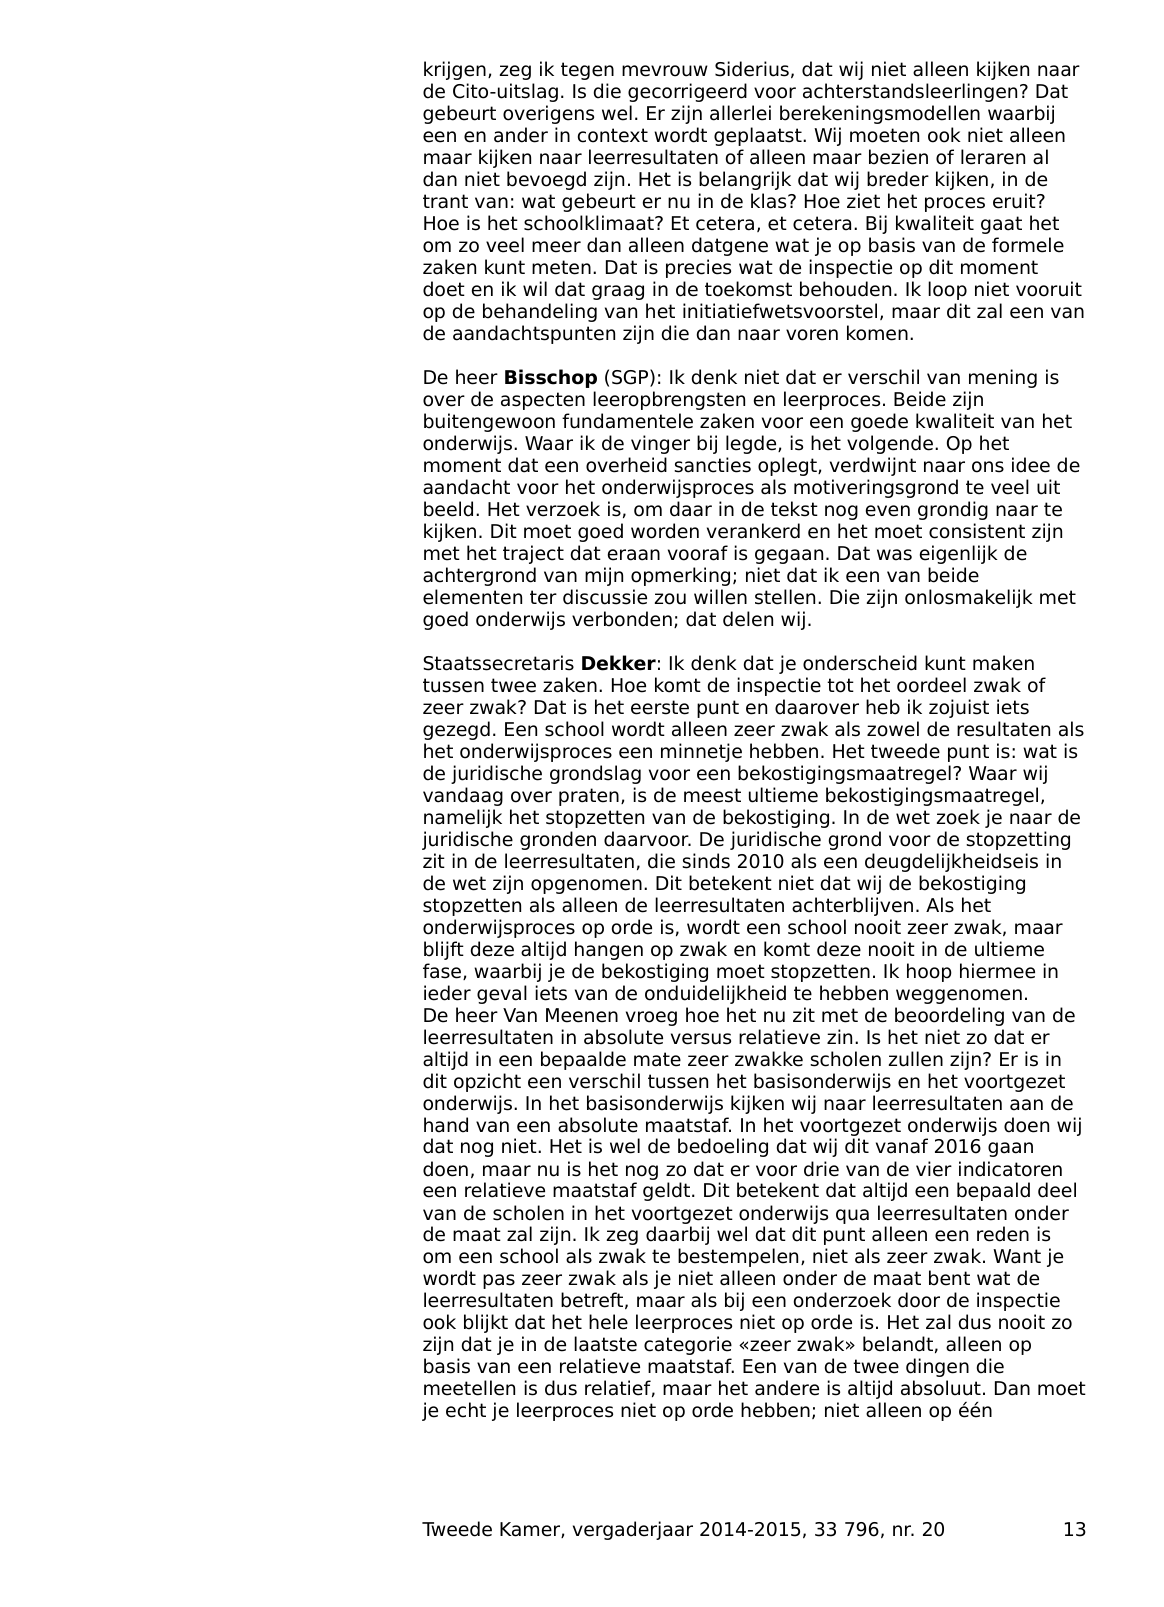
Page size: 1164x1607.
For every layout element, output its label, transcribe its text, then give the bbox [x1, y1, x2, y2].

text De heer Bisschop (SGP): Ik denk niet dat er verschil van mening is over de aspecten leeropbrengsten en leerproces. Beide zijn buitengewoon fundamentele zaken voor een goede kwaliteit van het onderwijs. Waar ik de vinger bij legde, is het volgende. Op het moment dat een overheid sancties oplegt, verdwijnt naar ons idee de aandacht voor het onderwijsproces als motiveringsgrond te veel uit beeld. Het verzoek is, om daar in de tekst nog even grondig naar te kijken. Dit moet goed worden verankerd en het moet consistent zijn met het traject dat eraan vooraf is gegaan. Dat was eigenlijk de achtergrond van mijn opmerking; niet dat ik een van beide elementen ter discussie zou willen stellen. Die zijn onlosmakelijk met goed onderwijs verbonden; dat delen wij. [422, 367, 1087, 631]
text krijgen, zeg ik tegen mevrouw Siderius, dat wij niet alleen kijken naar de Cito-uitslag. Is die gecorrigeerd voor achterstandsleerlingen? Dat gebeurt overigens wel. Er zijn allerlei berekeningsmodellen waarbij een en ander in context wordt geplaatst. Wij moeten ook niet alleen maar kijken naar leerresultaten of alleen maar bezien of leraren al dan niet bevoegd zijn. Het is belangrijk dat wij breder kijken, in de trant van: wat gebeurt er nu in de klas? Hoe ziet het proces eruit? Hoe is het schoolklimaat? Et cetera, et cetera. Bij kwaliteit gaat het om zo veel meer dan alleen datgene wat je op basis van de formele zaken kunt meten. Dat is precies wat de inspectie op dit moment doet en ik wil dat graag in de toekomst behouden. Ik loop niet vooruit op de behandeling van het initiatiefwetsvoorstel, maar dit zal een van de aandachtspunten zijn die dan naar voren komen. [422, 59, 1087, 345]
text De heer Van Meenen vroeg hoe het nu zit met de beoordeling van de leerresultaten in absolute versus relatieve zin. Is het niet zo dat er altijd in een bepaalde mate zeer zwakke scholen zullen zijn? Er is in dit opzicht een verschil tussen het basisonderwijs en het voortgezet onderwijs. In het basisonderwijs kijken wij naar leerresultaten aan de hand van een absolute maatstaf. In het voortgezet onderwijs doen wij dat nog niet. Het is wel de bedoeling dat wij dit vanaf 2016 gaan doen, maar nu is het nog zo dat er voor drie van de vier indicatoren een relatieve maatstaf geldt. Dit betekent dat altijd een bepaald deel van de scholen in het voortgezet onderwijs qua leerresultaten onder de maat zal zijn. Ik zeg daarbij wel dat dit punt alleen een reden is om een school als zwak te bestempelen, niet als zeer zwak. Want je wordt pas zeer zwak als je niet alleen onder de maat bent wat de leerresultaten betreft, maar als bij een onderzoek door de inspectie ook blijkt dat het hele leerproces niet op orde is. Het zal dus nooit zo zijn dat je in de laatste categorie «zeer zwak» belandt, alleen op basis van een relatieve maatstaf. Een van de twee dingen die meetellen is dus relatief, maar het andere is altijd absoluut. Dan moet je echt je leerproces niet op orde hebben; niet alleen op één [422, 1004, 1087, 1422]
text Staatssecretaris Dekker: Ik denk dat je onderscheid kunt maken tussen twee zaken. Hoe komt de inspectie tot het oordeel zwak of zeer zwak? Dat is het eerste punt en daarover heb ik zojuist iets gezegd. Een school wordt alleen zeer zwak als zowel de resultaten als het onderwijsproces een minnetje hebben. Het tweede punt is: wat is de juridische grondslag voor een bekostigingsmaatregel? Waar wij vandaag over praten, is de meest ultieme bekostigingsmaatregel, namelijk het stopzetten van de bekostiging. In de wet zoek je naar de juridische gronden daarvoor. De juridische grond voor de stopzetting zit in de leerresultaten, die sinds 2010 als een deugdelijkheidseis in de wet zijn opgenomen. Dit betekent niet dat wij de bekostiging stopzetten als alleen de leerresultaten achterblijven. Als het onderwijsproces op orde is, wordt een school nooit zeer zwak, maar blijft deze altijd hangen op zwak en komt deze nooit in de ultieme fase, waarbij je de bekostiging moet stopzetten. Ik hoop hiermee in ieder geval iets van de onduidelijkheid te hebben weggenomen. [422, 653, 1087, 1004]
